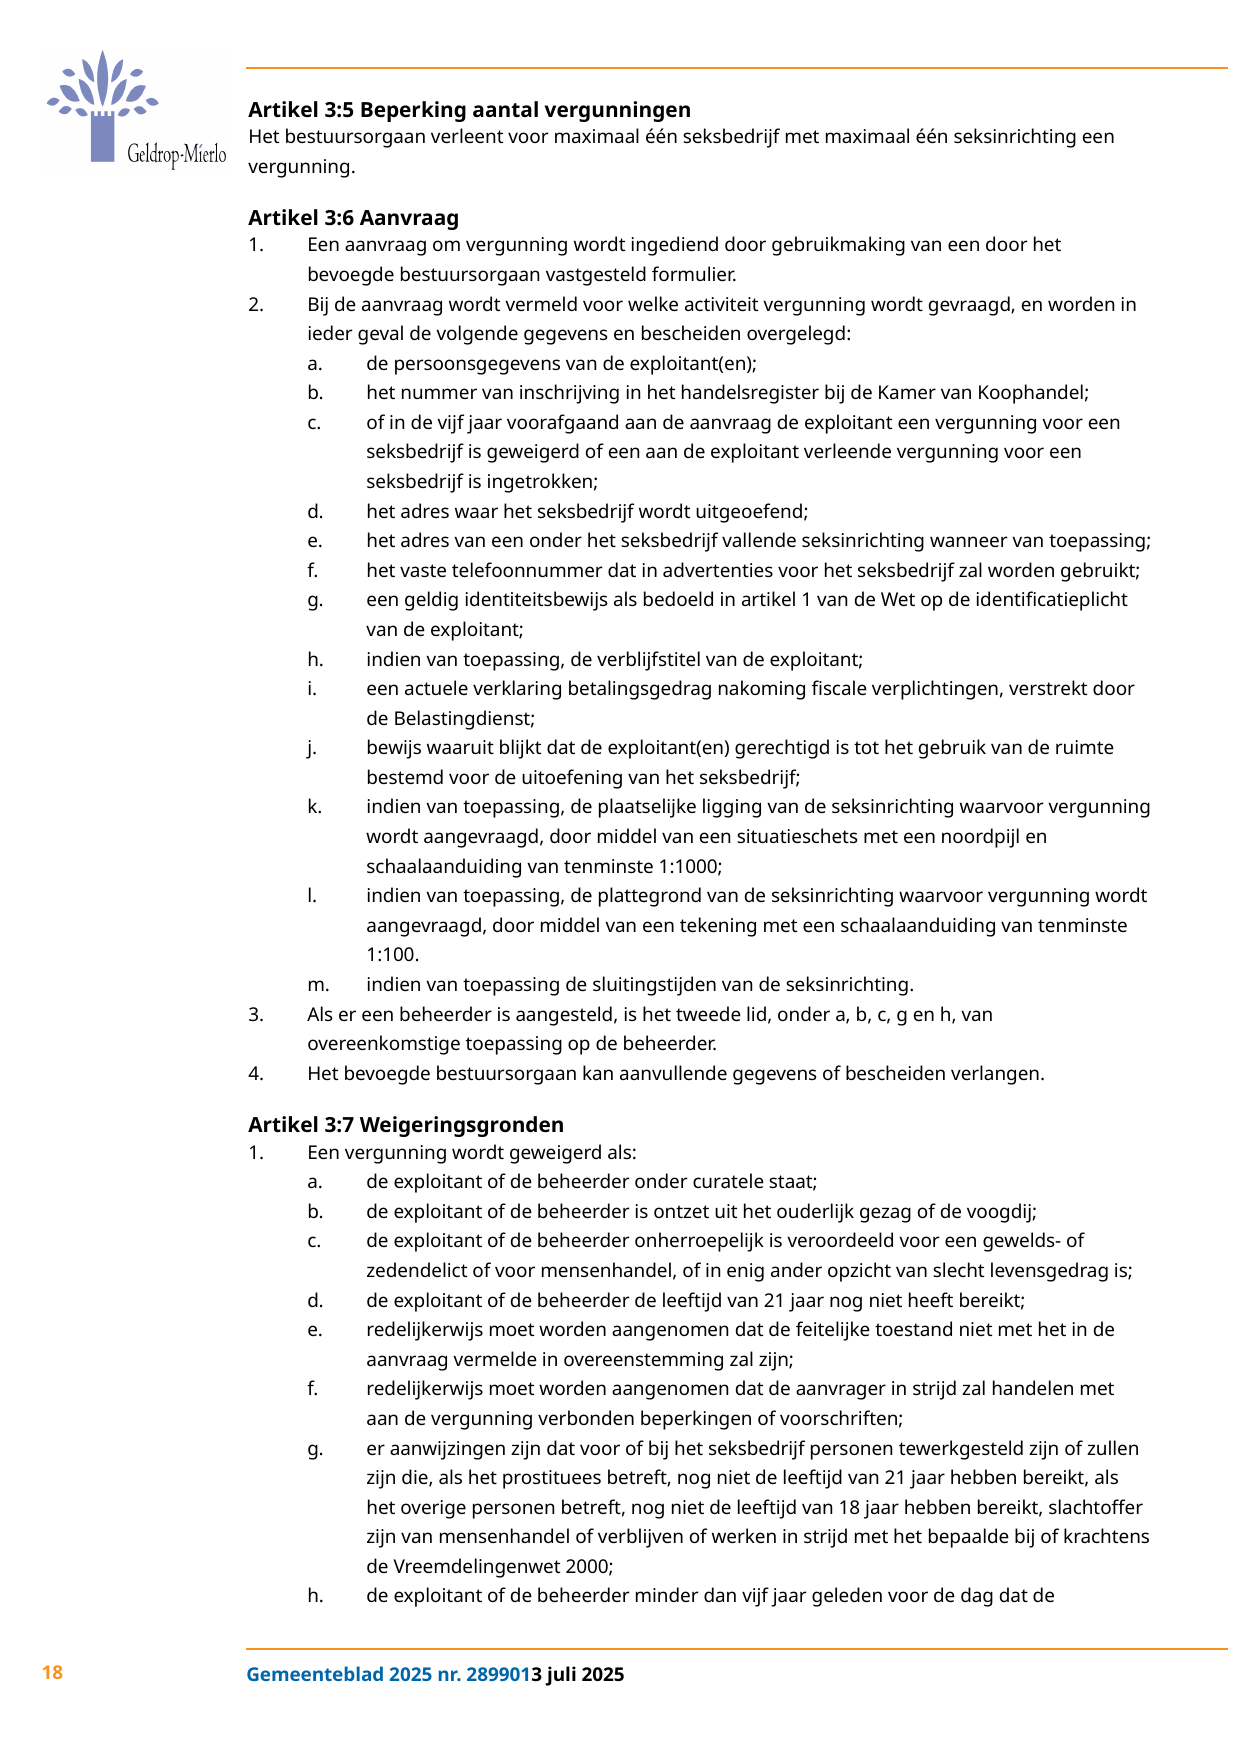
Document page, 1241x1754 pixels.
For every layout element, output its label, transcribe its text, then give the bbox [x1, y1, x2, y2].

list indien van toepassing, de verblijfstitel van de exploitant; [307, 646, 1152, 672]
list een actuele verklaring betalingsgedrag nakoming fiscale verplichtingen, verstrekt door de Belastingdienst; [307, 675, 1152, 731]
list Een aanvraag om vergunning wordt ingediend door gebruikmaking van een door het bevoegde bestuursorgaan vastgesteld formulier. [248, 232, 1152, 287]
list indien van toepassing, de plaatselijke ligging van de seksinrichting waarvoor vergunning wordt aangevraagd, door middel van een situatieschets met een noordpijl en schaalaanduiding van tenminste 1:1000; [307, 794, 1152, 879]
list Bij de aanvraag wordt vermeld voor welke activiteit vergunning wordt gevraagd, en worden in ieder geval de volgende gegevens en bescheiden overgelegd: [248, 291, 1152, 346]
list Als er een beheerder is aangesteld, is het tweede lid, onder a, b, c, g en h, van overeenkomstige toepassing op de beheerder. [248, 1001, 1152, 1056]
list indien van toepassing de sluitingstijden van de seksinrichting. [307, 971, 1152, 997]
text Artikel 3:6 Aanvraag [248, 203, 1152, 232]
list er aanwijzingen zijn dat voor of bij het seksbedrijf personen tewerkgesteld zijn of zullen zijn die, als het prostituees betreft, nog niet de leeftijd van 21 jaar hebben bereikt, als het overige personen betreft, nog niet de leeftijd van 18 jaar hebben bereikt, slachtoffer zijn van mensenhandel of verblijven of werken in strijd met het bepaalde bij of krachtens de Vreemdelingenwet 2000; [307, 1435, 1152, 1579]
list het vaste telefoonnummer dat in advertenties voor het seksbedrijf zal worden gebruikt; [307, 557, 1152, 583]
list het adres waar het seksbedrijf wordt uitgeoefend; [307, 498, 1152, 524]
list indien van toepassing, de plattegrond van de seksinrichting waarvoor vergunning wordt aangevraagd, door middel van een tekening met een schaalaanduiding van tenminste 1:100. [307, 882, 1152, 967]
picture [41, 47, 231, 172]
list bewijs waaruit blijkt dat de exploitant(en) gerechtigd is tot het gebruik van de ruimte bestemd voor de uitoefening van het seksbedrijf; [307, 734, 1152, 790]
list het adres van een onder het seksbedrijf vallende seksinrichting wanneer van toepassing; [307, 527, 1152, 553]
list de exploitant of de beheerder onder curatele staat; [307, 1168, 1152, 1194]
list de exploitant of de beheerder de leeftijd van 21 jaar nog niet heeft bereikt; [307, 1287, 1152, 1312]
list redelijkerwijs moet worden aangenomen dat de feitelijke toestand niet met het in de aanvraag vermelde in overeenstemming zal zijn; [307, 1316, 1152, 1372]
list de exploitant of de beheerder is ontzet uit het ouderlijk gezag of de voogdij; [307, 1198, 1152, 1224]
list het nummer van inschrijving in het handelsregister bij de Kamer van Koophandel; [307, 379, 1152, 405]
list redelijkerwijs moet worden aangenomen dat de aanvrager in strijd zal handelen met aan de vergunning verbonden beperkingen of voorschriften; [307, 1376, 1152, 1431]
list de exploitant of de beheerder onherroepelijk is veroordeeld voor een gewelds- of zedendelict of voor mensenhandel, of in enig ander opzicht van slecht levensgedrag is; [307, 1228, 1152, 1283]
text Het bestuursorgaan verleent voor maximaal één seksbedrijf met maximaal één seksinrichting een vergunning. [248, 123, 1152, 178]
text Artikel 3:7 Weigeringsgronden [248, 1110, 1152, 1139]
text Artikel 3:5 Beperking aantal vergunningen [248, 95, 1152, 123]
list de persoonsgegevens van de exploitant(en); [307, 350, 1152, 376]
list Een vergunning wordt geweigerd als: [248, 1139, 1152, 1164]
list de exploitant of de beheerder minder dan vijf jaar geleden voor de dag dat de [307, 1583, 1152, 1608]
list Het bevoegde bestuursorgaan kan aanvullende gegevens of bescheiden verlangen. [248, 1060, 1152, 1086]
list een geldig identiteitsbewijs als bedoeld in artikel 1 van de Wet op de identificatieplicht van de exploitant; [307, 587, 1152, 642]
list of in de vijf jaar voorafgaand aan de aanvraag de exploitant een vergunning voor een seksbedrijf is geweigerd of een aan de exploitant verleende vergunning voor een seksbedrijf is ingetrokken; [307, 409, 1152, 494]
